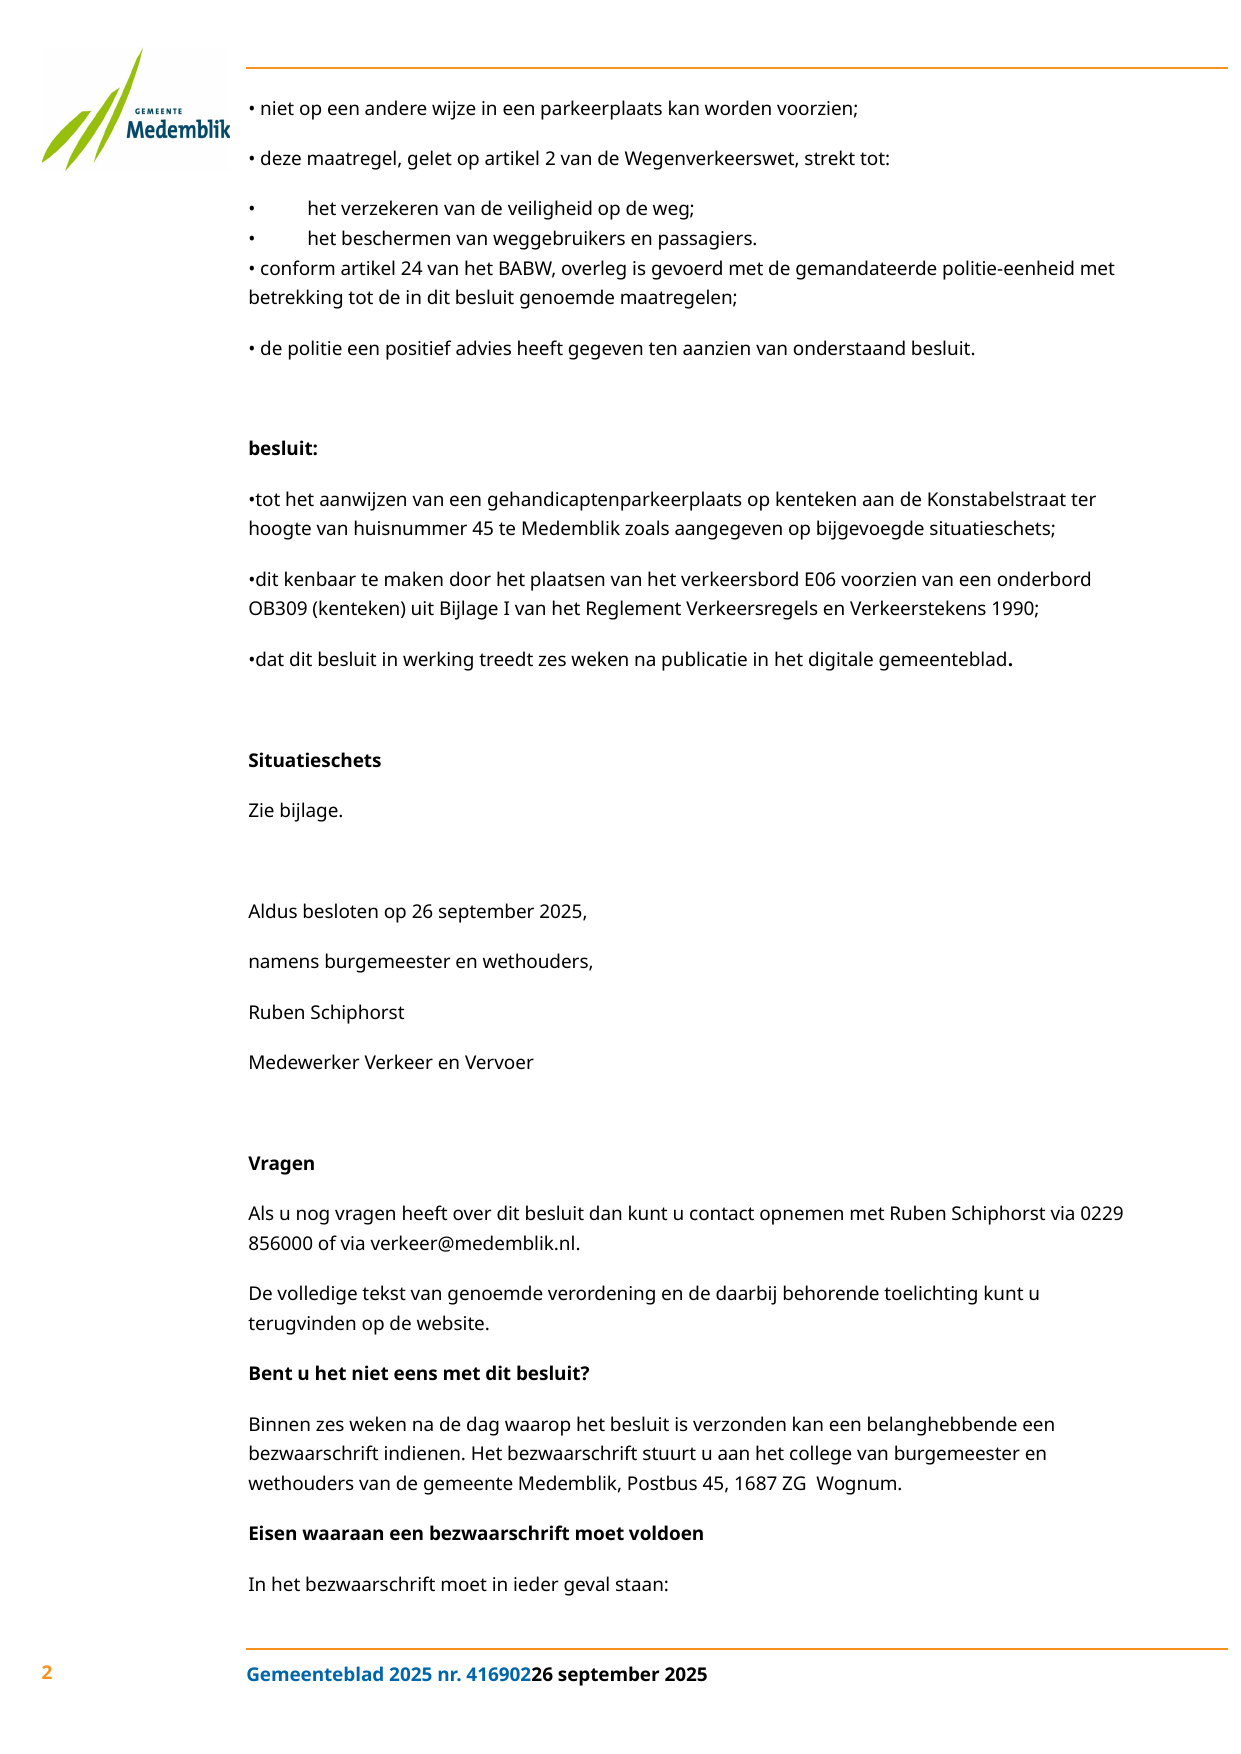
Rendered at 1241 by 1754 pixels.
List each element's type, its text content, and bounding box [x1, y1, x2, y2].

text Aldus besloten op 26 september 2025, [248, 898, 1152, 924]
text namens burgemeester en wethouders, [248, 948, 1152, 974]
text •dit kenbaar te maken door het plaatsen van het verkeersbord E06 voorzien van een onderbord OB309 (kenteken) uit Bijlage I van het Reglement Verkeersregels en Verkeerstekens 1990; [248, 566, 1152, 621]
text • deze maatregel, gelet op artikel 2 van de Wegenverkeerswet, strekt tot: [248, 145, 1152, 171]
list het verzekeren van de veiligheid op de weg; [248, 196, 1152, 221]
text Medewerker Verkeer en Vervoer [248, 1049, 1152, 1075]
text Zie bijlage. [248, 797, 1152, 823]
text •dat dit besluit in werking treedt zes weken na publicatie in het digitale gemeenteblad. [248, 646, 1152, 672]
text Situatieschets [248, 747, 1152, 773]
text •tot het aanwijzen van een gehandicaptenparkeerplaats op kenteken aan de Konstabelstraat ter hoogte van huisnummer 45 te Medemblik zoals aangegeven op bijgevoegde situatieschets; [248, 486, 1152, 541]
text De volledige tekst van genoemde verordening en de daarbij behorende toelichting kunt u terugvinden op de website. [248, 1281, 1152, 1336]
text Als u nog vragen heeft over dit besluit dan kunt u contact opnemen met Ruben Schiphorst via 0229 856000 of via verkeer@medemblik.nl. [248, 1201, 1152, 1256]
text Eisen waaraan een bezwaarschrift moet voldoen [248, 1521, 1152, 1546]
picture [41, 47, 231, 172]
text Binnen zes weken na de dag waarop het besluit is verzonden kan een belanghebbende een bezwaarschrift indienen. Het bezwaarschrift stuurt u aan het college van burgemeester en wethouders van de gemeente Medemblik, Postbus 45, 1687 ZG Wognum. [248, 1411, 1152, 1496]
text In het bezwaarschrift moet in ieder geval staan: [248, 1571, 1152, 1597]
text Vragen [248, 1150, 1152, 1176]
list het beschermen van weggebruikers en passagiers. [248, 225, 1152, 251]
text besluit: [248, 436, 1152, 461]
text • conform artikel 24 van het BABW, overleg is gevoerd met de gemandateerde politie-eenheid met betrekking tot de in dit besluit genoemde maatregelen; [248, 255, 1152, 310]
text Ruben Schiphorst [248, 999, 1152, 1025]
text • de politie een positief advies heeft gegeven ten aanzien van onderstaand besluit. [248, 335, 1152, 361]
text • niet op een andere wijze in een parkeerplaats kan worden voorzien; [248, 95, 1152, 121]
text Bent u het niet eens met dit besluit? [248, 1361, 1152, 1386]
